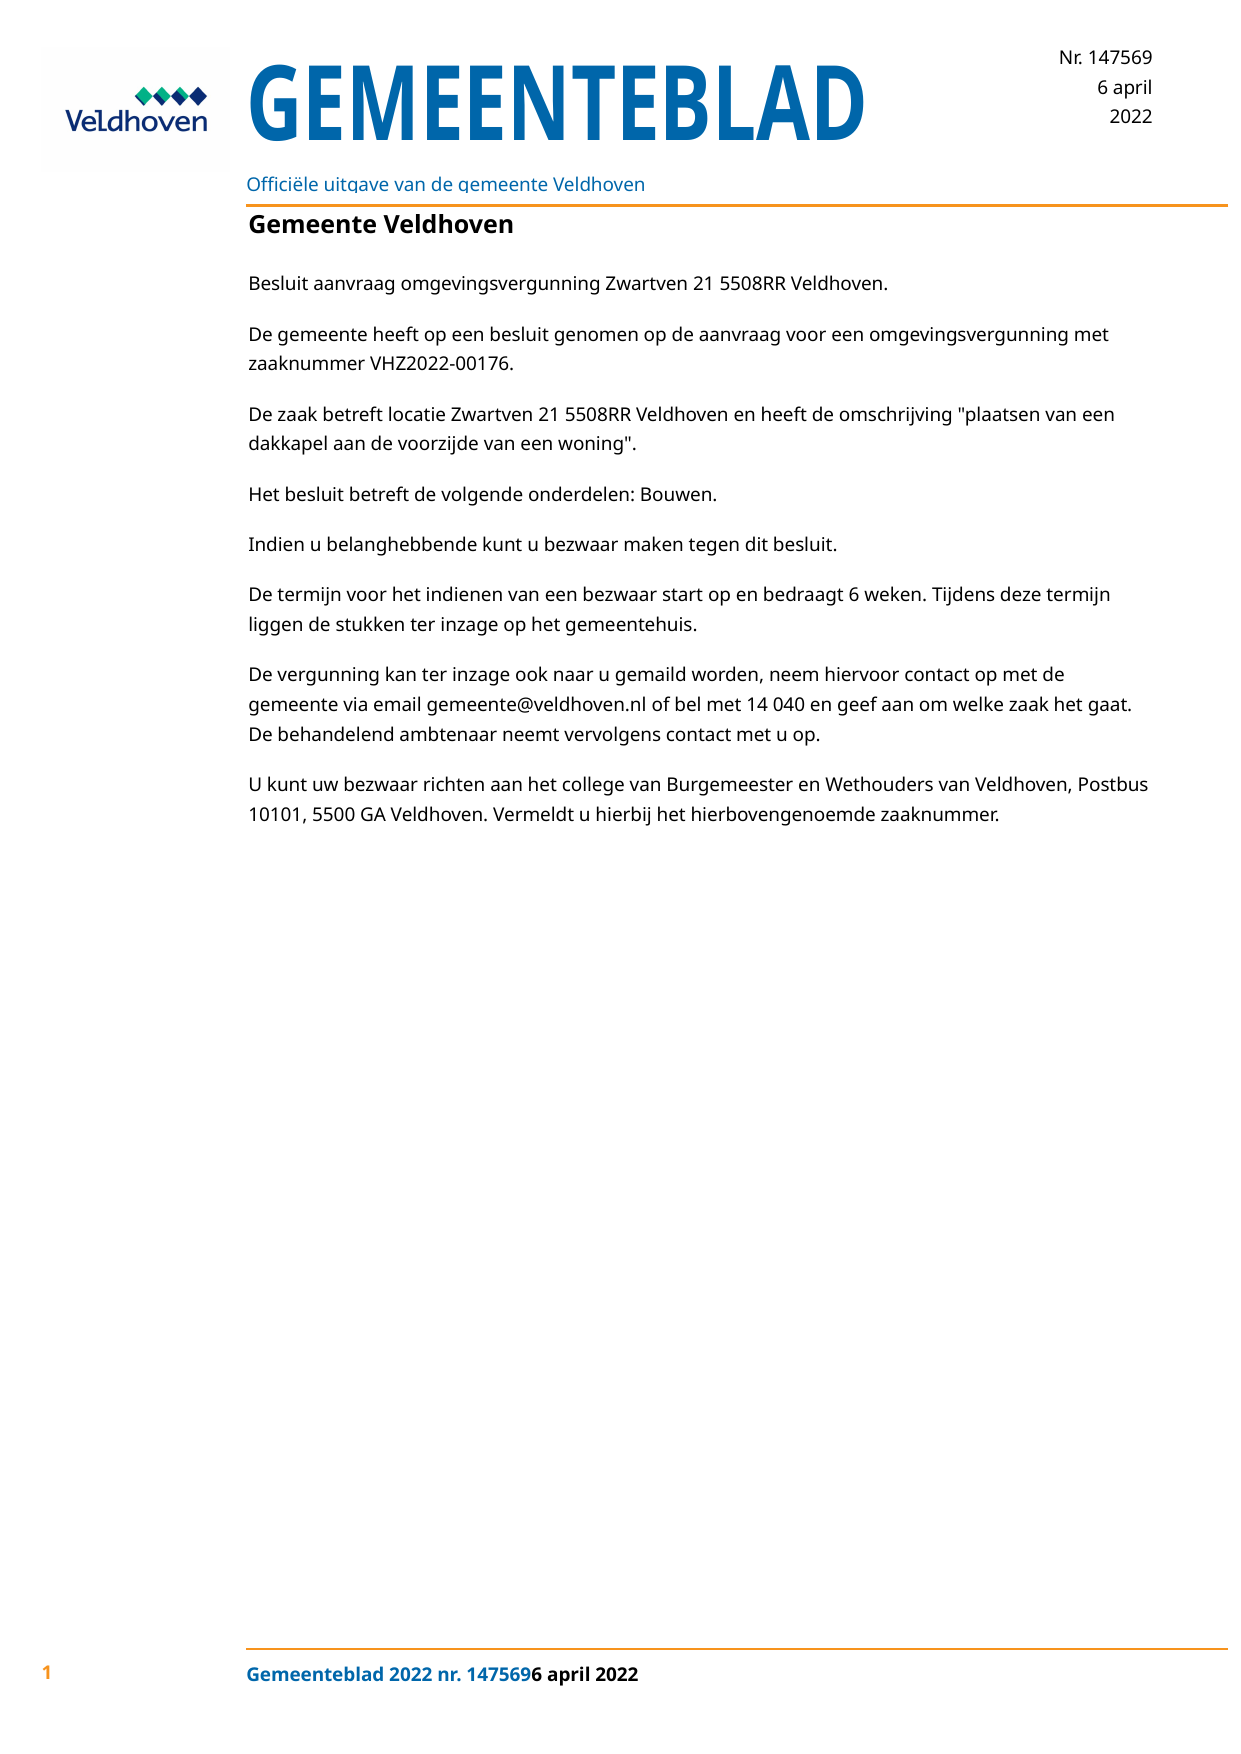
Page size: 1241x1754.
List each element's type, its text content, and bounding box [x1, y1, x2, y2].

text Indien u belanghebbende kunt u bezwaar maken tegen dit besluit. [248, 531, 1152, 557]
text De vergunning kan ter inzage ook naar u gemaild worden, neem hiervoor contact op met de gemeente via email gemeente@veldhoven.nl of bel met 14 040 en geef aan om welke zaak het gaat. De behandelend ambtenaar neemt vervolgens contact met u op. [248, 662, 1152, 746]
text Het besluit betreft de volgende onderdelen: Bouwen. [248, 481, 1152, 506]
text Gemeente Veldhoven [248, 207, 1152, 241]
text Besluit aanvraag omgevingsvergunning Zwartven 21 5508RR Veldhoven. [248, 270, 1152, 296]
text De termijn voor het indienen van een bezwaar start op en bedraagt 6 weken. Tijdens deze termijn liggen de stukken ter inzage op het gemeentehuis. [248, 582, 1152, 637]
picture [41, 47, 231, 172]
text U kunt uw bezwaar richten aan het college van Burgemeester en Wethouders van Veldhoven, Postbus 10101, 5500 GA Veldhoven. Vermeldt u hierbij het hierbovengenoemde zaaknummer. [248, 771, 1152, 826]
text De gemeente heeft op een besluit genomen op de aanvraag voor een omgevingsvergunning met zaaknummer VHZ2022-00176. [248, 321, 1152, 376]
text De zaak betreft locatie Zwartven 21 5508RR Veldhoven en heeft de omschrijving "plaatsen van een dakkapel aan de voorzijde van een woning". [248, 401, 1152, 456]
